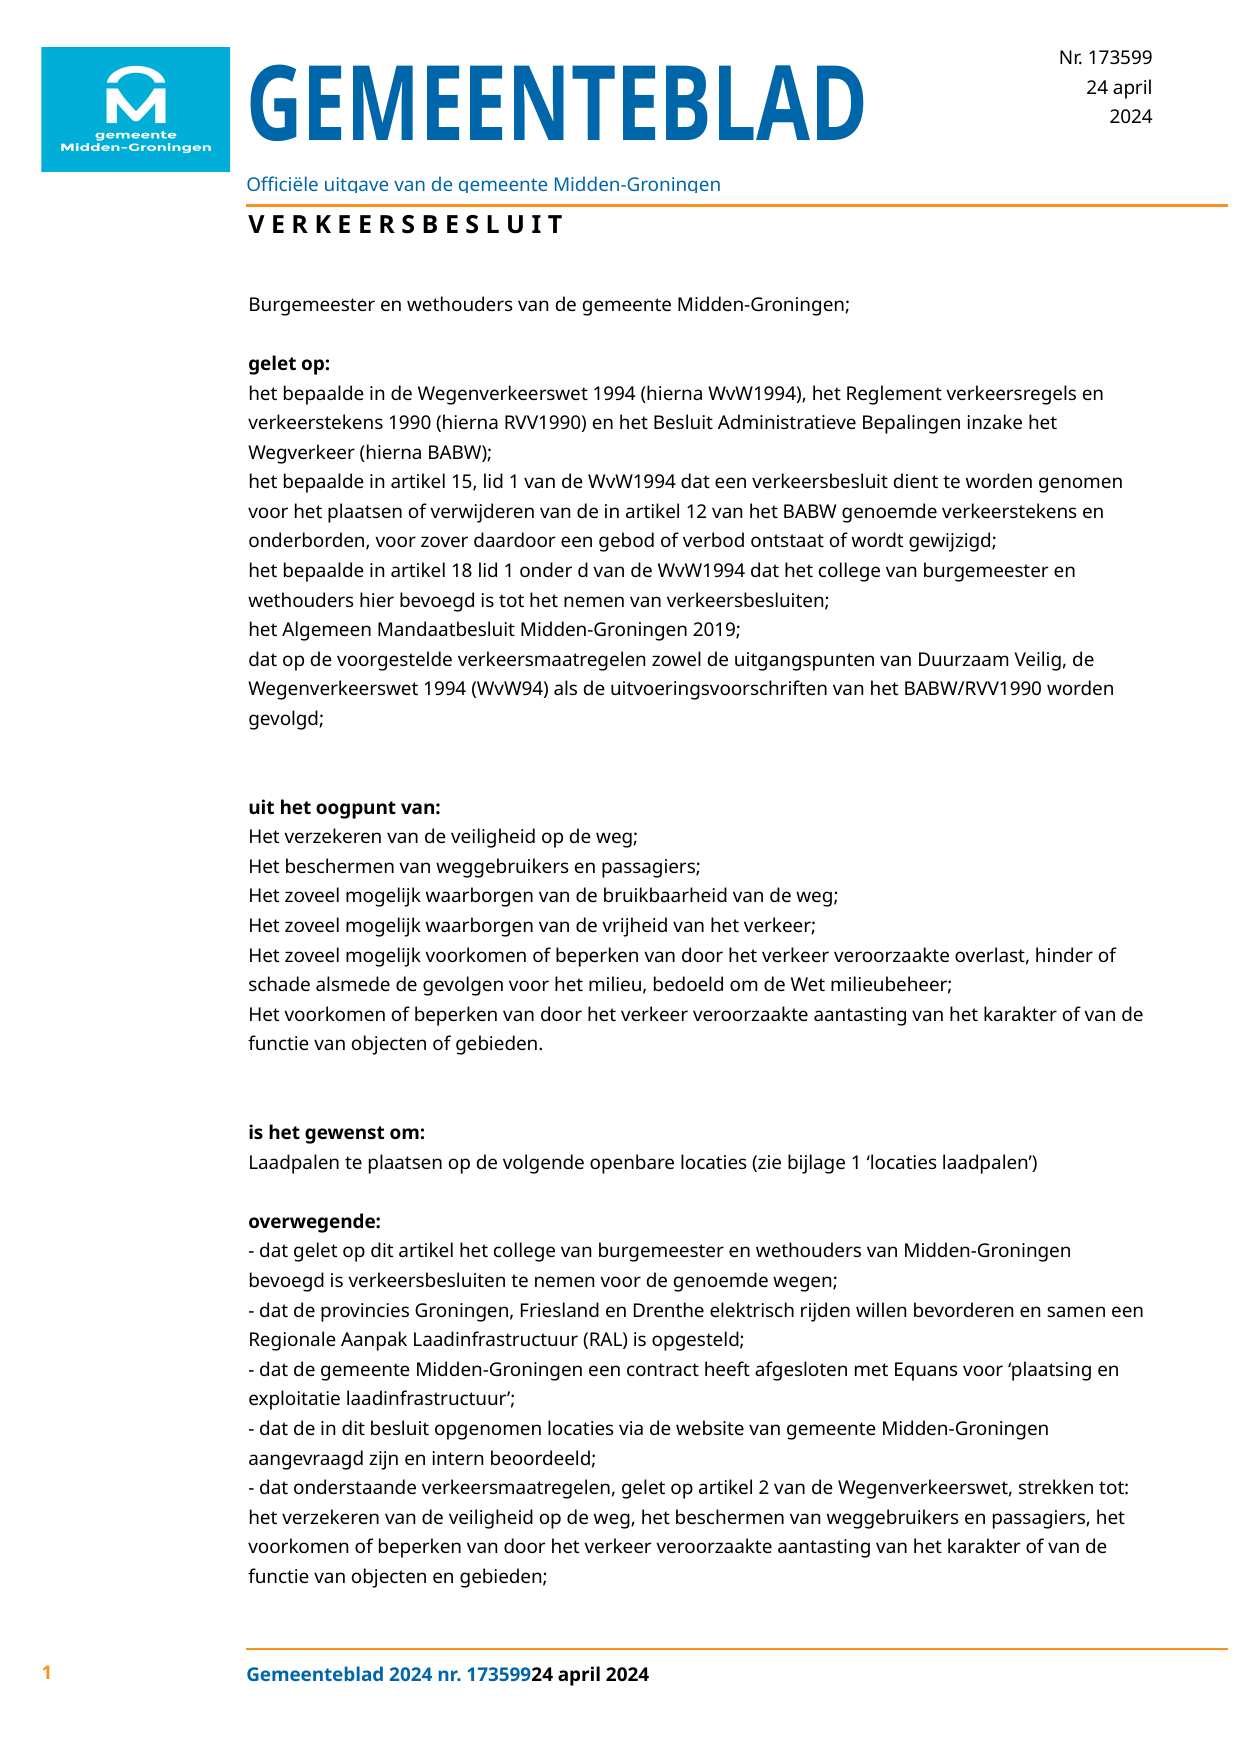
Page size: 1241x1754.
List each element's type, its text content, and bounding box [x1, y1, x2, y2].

picture [184, 146, 190, 153]
text het bepaalde in artikel 18 lid 1 onder d van de WvW1994 dat het college van burgemeester en wethouders hier bevoegd is tot het nemen van verkeersbesluiten; [248, 557, 1152, 613]
text - dat de gemeente Midden-Groningen een contract heeft afgesloten met Equans voor ‘plaatsing en exploitatie laadinfrastructuur’; [248, 1356, 1152, 1411]
text Het voorkomen of beperken van door het verkeer veroorzaakte aantasting van het karakter of van de functie van objecten of gebieden. [248, 1001, 1152, 1056]
text Het verzekeren van de veiligheid op de weg; [248, 823, 1152, 849]
text uit het oogpunt van: [248, 794, 1152, 820]
text Burgemeester en wethouders van de gemeente Midden-Groningen; [248, 291, 1152, 317]
text gelet op: [248, 350, 1152, 376]
text - dat gelet op dit artikel het college van burgemeester en wethouders van Midden-Groningen bevoegd is verkeersbesluiten te nemen voor de genoemde wegen; [248, 1238, 1152, 1293]
picture [107, 89, 165, 122]
text dat op de voorgestelde verkeersmaatregelen zowel de uitgangspunten van Duurzaam Veilig, de Wegenverkeerswet 1994 (WvW94) als de uitvoeringsvoorschriften van het BABW/RVV1990 worden gevolgd; [248, 646, 1152, 731]
text overwegende: [248, 1208, 1152, 1234]
text - dat onderstaande verkeersmaatregelen, gelet op artikel 2 van de Wegenverkeerswet, strekken tot: het verzekeren van de veiligheid op de weg, het beschermen van weggebruikers en passagiers, het voorkomen of beperken van door het verkeer veroorzaakte aantasting van het karakter of van de functie van objecten en gebieden; [248, 1474, 1152, 1589]
picture [108, 66, 164, 82]
text Laadpalen te plaatsen op de volgende openbare locaties (zie bijlage 1 ‘locaties laadpalen’) [248, 1149, 1152, 1175]
text Het zoveel mogelijk voorkomen of beperken van door het verkeer veroorzaakte overlast, hinder of schade alsmede de gevolgen voor het milieu, bedoeld om de Wet milieubeheer; [248, 942, 1152, 997]
text het Algemeen Mandaatbesluit Midden-Groningen 2019; [248, 616, 1152, 642]
text is het gewenst om: [248, 1119, 1152, 1145]
text - dat de provincies Groningen, Friesland en Drenthe elektrisch rijden willen bevorderen en samen een Regionale Aanpak Laadinfrastructuur (RAL) is opgesteld; [248, 1297, 1152, 1352]
text V E R K E E R S B E S L U I T [248, 207, 1152, 241]
text het bepaalde in artikel 15, lid 1 van de WvW1994 dat een verkeersbesluit dient te worden genomen voor het plaatsen of verwijderen van de in artikel 12 van het BABW genoemde verkeerstekens en onderborden, voor zover daardoor een gebod of verbod ontstaat of wordt gewijzigd; [248, 468, 1152, 553]
text Het beschermen van weggebruikers en passagiers; [248, 853, 1152, 879]
text het bepaalde in de Wegenverkeerswet 1994 (hierna WvW1994), het Reglement verkeersregels en verkeerstekens 1990 (hierna RVV1990) en het Besluit Administratieve Bepalingen inzake het Wegverkeer (hierna BABW); [248, 380, 1152, 465]
text Het zoveel mogelijk waarborgen van de bruikbaarheid van de weg; [248, 883, 1152, 908]
text - dat de in dit besluit opgenomen locaties via de website van gemeente Midden-Groningen aangevraagd zijn en intern beoordeeld; [248, 1415, 1152, 1471]
text Het zoveel mogelijk waarborgen van de vrijheid van het verkeer; [248, 912, 1152, 938]
